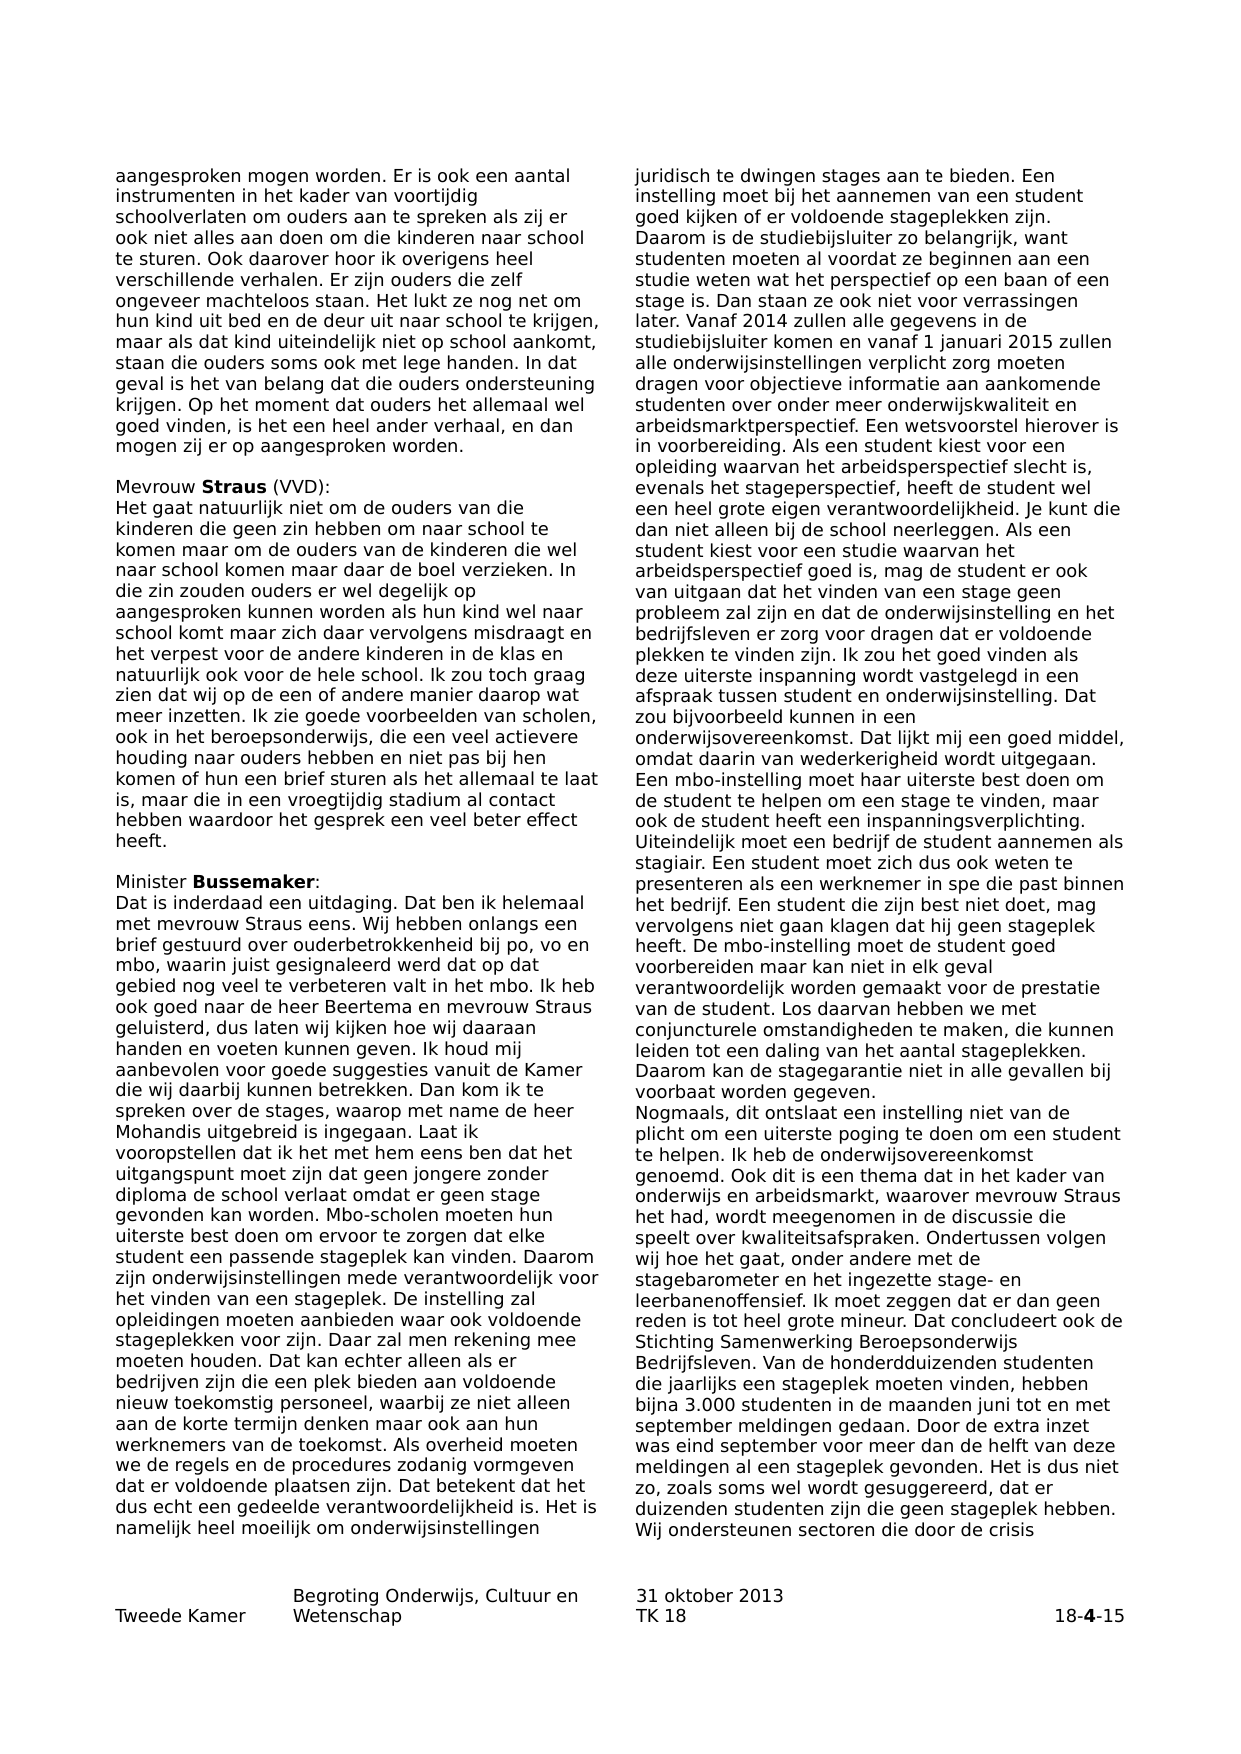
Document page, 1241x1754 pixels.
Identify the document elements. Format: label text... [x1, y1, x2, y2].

text Minister Bussemaker: [115, 872, 605, 893]
text Nogmaals, dit ontslaat een instelling niet van de plicht om een uiterste poging te doen om een student te helpen. Ik heb de onderwijsovereenkomst genoemd. Ook dit is een thema dat in het kader van onderwijs en arbeidsmarkt, waarover mevrouw Straus het had, wordt meegenomen in de discussie die speelt over kwaliteitsafspraken. Ondertussen volgen wij hoe het gaat, onder andere met de stagebarometer en het ingezette stage- en leerbanenoffensief. Ik moet zeggen dat er dan geen reden is tot heel grote mineur. Dat concludeert ook de Stichting Samenwerking Beroepsonderwijs Bedrijfsleven. Van de honderdduizenden studenten die jaarlijks een stageplek moeten vinden, hebben bijna 3.000 studenten in de maanden juni tot en met september meldingen gedaan. Door de extra inzet was eind september voor meer dan de helft van deze meldingen al een stageplek gevonden. Het is dus niet zo, zoals soms wel wordt gesuggereerd, dat er duizenden studenten zijn die geen stageplek hebben. Wij ondersteunen sectoren die door de crisis [635, 1103, 1125, 1540]
text Mevrouw Straus (VVD): [115, 477, 605, 498]
text juridisch te dwingen stages aan te bieden. Een instelling moet bij het aannemen van een student goed kijken of er voldoende stageplekken zijn. Daarom is de studiebijsluiter zo belangrijk, want studenten moeten al voordat ze beginnen aan een studie weten wat het perspectief op een baan of een stage is. Dan staan ze ook niet voor verrassingen later. Vanaf 2014 zullen alle gegevens in de studiebijsluiter komen en vanaf 1 januari 2015 zullen alle onderwijsinstellingen verplicht zorg moeten dragen voor objectieve informatie aan aankomende studenten over onder meer onderwijskwaliteit en arbeidsmarktperspectief. Een wetsvoorstel hierover is in voorbereiding. Als een student kiest voor een opleiding waarvan het arbeidsperspectief slecht is, evenals het stageperspectief, heeft de student wel een heel grote eigen verantwoordelijkheid. Je kunt die dan niet alleen bij de school neerleggen. Als een student kiest voor een studie waarvan het arbeidsperspectief goed is, mag de student er ook van uitgaan dat het vinden van een stage geen probleem zal zijn en dat de onderwijsinstelling en het bedrijfsleven er zorg voor dragen dat er voldoende plekken te vinden zijn. Ik zou het goed vinden als deze uiterste inspanning wordt vastgelegd in een afspraak tussen student en onderwijsinstelling. Dat zou bijvoorbeeld kunnen in een onderwijsovereenkomst. Dat lijkt mij een goed middel, omdat daarin van wederkerigheid wordt uitgegaan. Een mbo-instelling moet haar uiterste best doen om de student te helpen om een stage te vinden, maar ook de student heeft een inspanningsverplichting. Uiteindelijk moet een bedrijf de student aannemen als stagiair. Een student moet zich dus ook weten te presenteren als een werknemer in spe die past binnen het bedrijf. Een student die zijn best niet doet, mag vervolgens niet gaan klagen dat hij geen stageplek heeft. De mbo-instelling moet de student goed voorbereiden maar kan niet in elk geval verantwoordelijk worden gemaakt voor de prestatie van de student. Los daarvan hebben we met conjuncturele omstandigheden te maken, die kunnen leiden tot een daling van het aantal stageplekken. Daarom kan de stagegarantie niet in alle gevallen bij voorbaat worden gegeven. [635, 165, 1125, 1103]
text aangesproken mogen worden. Er is ook een aantal instrumenten in het kader van voortijdig schoolverlaten om ouders aan te spreken als zij er ook niet alles aan doen om die kinderen naar school te sturen. Ook daarover hoor ik overigens heel verschillende verhalen. Er zijn ouders die zelf ongeveer machteloos staan. Het lukt ze nog net om hun kind uit bed en de deur uit naar school te krijgen, maar als dat kind uiteindelijk niet op school aankomt, staan die ouders soms ook met lege handen. In dat geval is het van belang dat die ouders ondersteuning krijgen. Op het moment dat ouders het allemaal wel goed vinden, is het een heel ander verhaal, en dan mogen zij er op aangesproken worden. [115, 165, 605, 457]
text Het gaat natuurlijk niet om de ouders van die kinderen die geen zin hebben om naar school te komen maar om de ouders van de kinderen die wel naar school komen maar daar de boel verzieken. In die zin zouden ouders er wel degelijk op aangesproken kunnen worden als hun kind wel naar school komt maar zich daar vervolgens misdraagt en het verpest voor de andere kinderen in de klas en natuurlijk ook voor de hele school. Ik zou toch graag zien dat wij op de een of andere manier daarop wat meer inzetten. Ik zie goede voorbeelden van scholen, ook in het beroepsonderwijs, die een veel actievere houding naar ouders hebben en niet pas bij hen komen of hun een brief sturen als het allemaal te laat is, maar die in een vroegtijdig stadium al contact hebben waardoor het gesprek een veel beter effect heeft. [115, 498, 605, 852]
text Dat is inderdaad een uitdaging. Dat ben ik helemaal met mevrouw Straus eens. Wij hebben onlangs een brief gestuurd over ouderbetrokkenheid bij po, vo en mbo, waarin juist gesignaleerd werd dat op dat gebied nog veel te verbeteren valt in het mbo. Ik heb ook goed naar de heer Beertema en mevrouw Straus geluisterd, dus laten wij kijken hoe wij daaraan handen en voeten kunnen geven. Ik houd mij aanbevolen voor goede suggesties vanuit de Kamer die wij daarbij kunnen betrekken. Dan kom ik te spreken over de stages, waarop met name de heer Mohandis uitgebreid is ingegaan. Laat ik vooropstellen dat ik het met hem eens ben dat het uitgangspunt moet zijn dat geen jongere zonder diploma de school verlaat omdat er geen stage gevonden kan worden. Mbo-scholen moeten hun uiterste best doen om ervoor te zorgen dat elke student een passende stageplek kan vinden. Daarom zijn onderwijsinstellingen mede verantwoordelijk voor het vinden van een stageplek. De instelling zal opleidingen moeten aanbieden waar ook voldoende stageplekken voor zijn. Daar zal men rekening mee moeten houden. Dat kan echter alleen als er bedrijven zijn die een plek bieden aan voldoende nieuw toekomstig personeel, waarbij ze niet alleen aan de korte termijn denken maar ook aan hun werknemers van de toekomst. Als overheid moeten we de regels en de procedures zodanig vormgeven dat er voldoende plaatsen zijn. Dat betekent dat het dus echt een gedeelde verantwoordelijkheid is. Het is namelijk heel moeilijk om onderwijsinstellingen [115, 893, 605, 1538]
